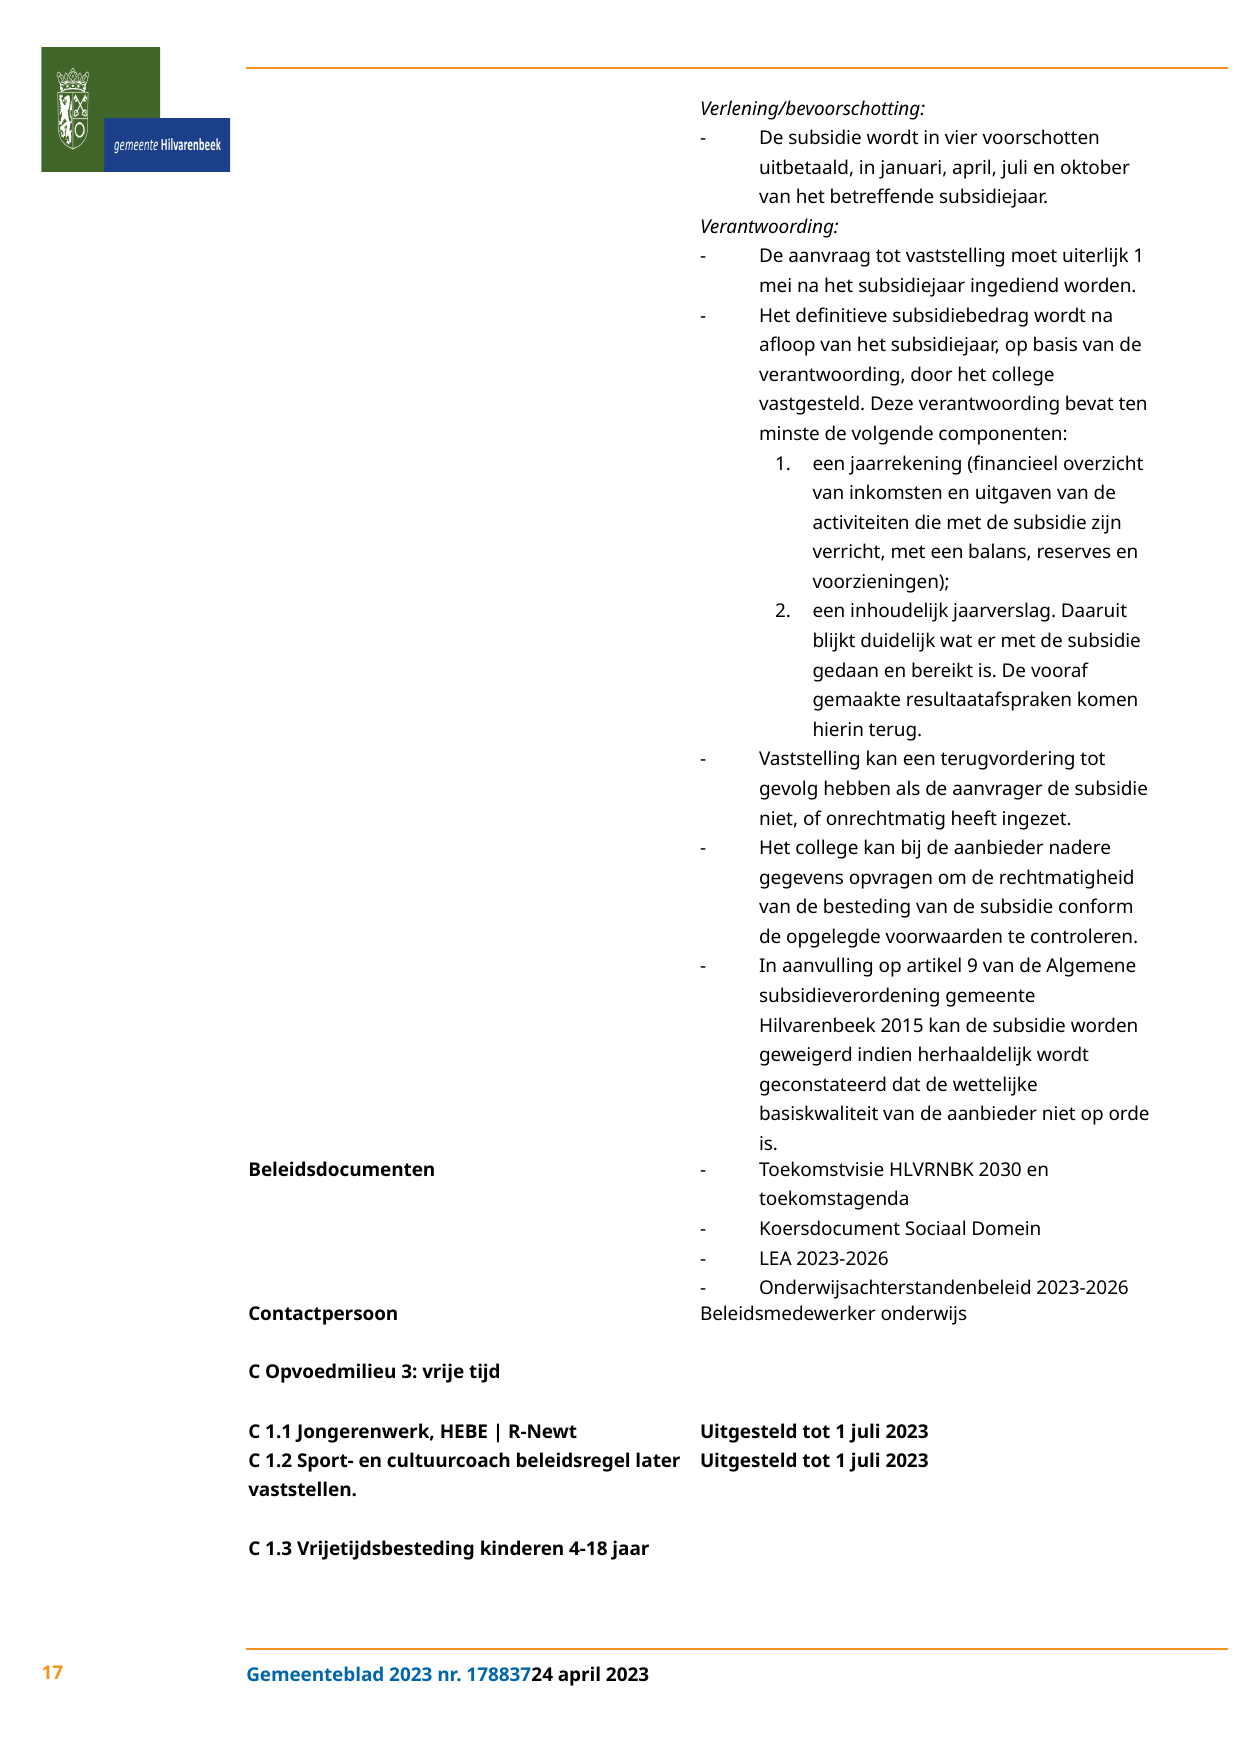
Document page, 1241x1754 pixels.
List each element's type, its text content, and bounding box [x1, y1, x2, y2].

table_cell Toekomstvisie HLVRNBK 2030 en toekomstagenda Koersdocument Sociaal Domein LEA 2023-2026 Onderwijsachterstandenbeleid 2023-2026 [700, 1156, 1152, 1300]
table_header C 1.1 Jongerenwerk, HEBE | R-Newt [248, 1418, 700, 1443]
text C 1.3 Vrijetijdsbesteding kinderen 4-18 jaar [248, 1535, 1152, 1561]
text C Opvoedmilieu 3: vrije tijd [248, 1358, 1152, 1384]
table_cell Contactpersoon [248, 1300, 700, 1326]
table_cell Beleidsmedewerker onderwijs [700, 1300, 1152, 1326]
table_cell [248, 95, 700, 1156]
picture [41, 47, 231, 172]
table_header Uitgesteld tot 1 juli 2023 [700, 1418, 1152, 1443]
table_header C 1.2 Sport- en cultuurcoach beleidsregel later vaststellen. [248, 1447, 700, 1502]
table_header Uitgesteld tot 1 juli 2023 [700, 1447, 1152, 1502]
table_cell Beleidsdocumenten [248, 1156, 700, 1300]
table_cell Verlening/bevoorschotting: De subsidie wordt in vier voorschotten uitbetaald, in januari, april, juli en oktober van het betreffende subsidiejaar. Verantwoording: De aanvraag tot vaststelling moet uiterlijk 1 mei na het subsidiejaar ingediend worden. Het definitieve subsidiebedrag wordt na afloop van het subsidiejaar, op basis van de verantwoording, door het college vastgesteld. Deze verantwoording bevat ten minste de volgende componenten: een jaarrekening (financieel overzicht van inkomsten en uitgaven van de activiteiten die met de subsidie zijn verricht, met een balans, reserves en voorzieningen); een inhoudelijk jaarverslag. Daaruit blijkt duidelijk wat er met de subsidie gedaan en bereikt is. De vooraf gemaakte resultaatafspraken komen hierin terug. Vaststelling kan een terugvordering tot gevolg hebben als de aanvrager de subsidie niet, of onrechtmatig heeft ingezet. Het college kan bij de aanbieder nadere gegevens opvragen om de rechtmatigheid van de besteding van de subsidie conform de opgelegde voorwaarden te controleren. In aanvulling op artikel 9 van de Algemene subsidieverordening gemeente Hilvarenbeek 2015 kan de subsidie worden geweigerd indien herhaaldelijk wordt geconstateerd dat de wettelijke basiskwaliteit van de aanbieder niet op orde is. [700, 95, 1152, 1156]
